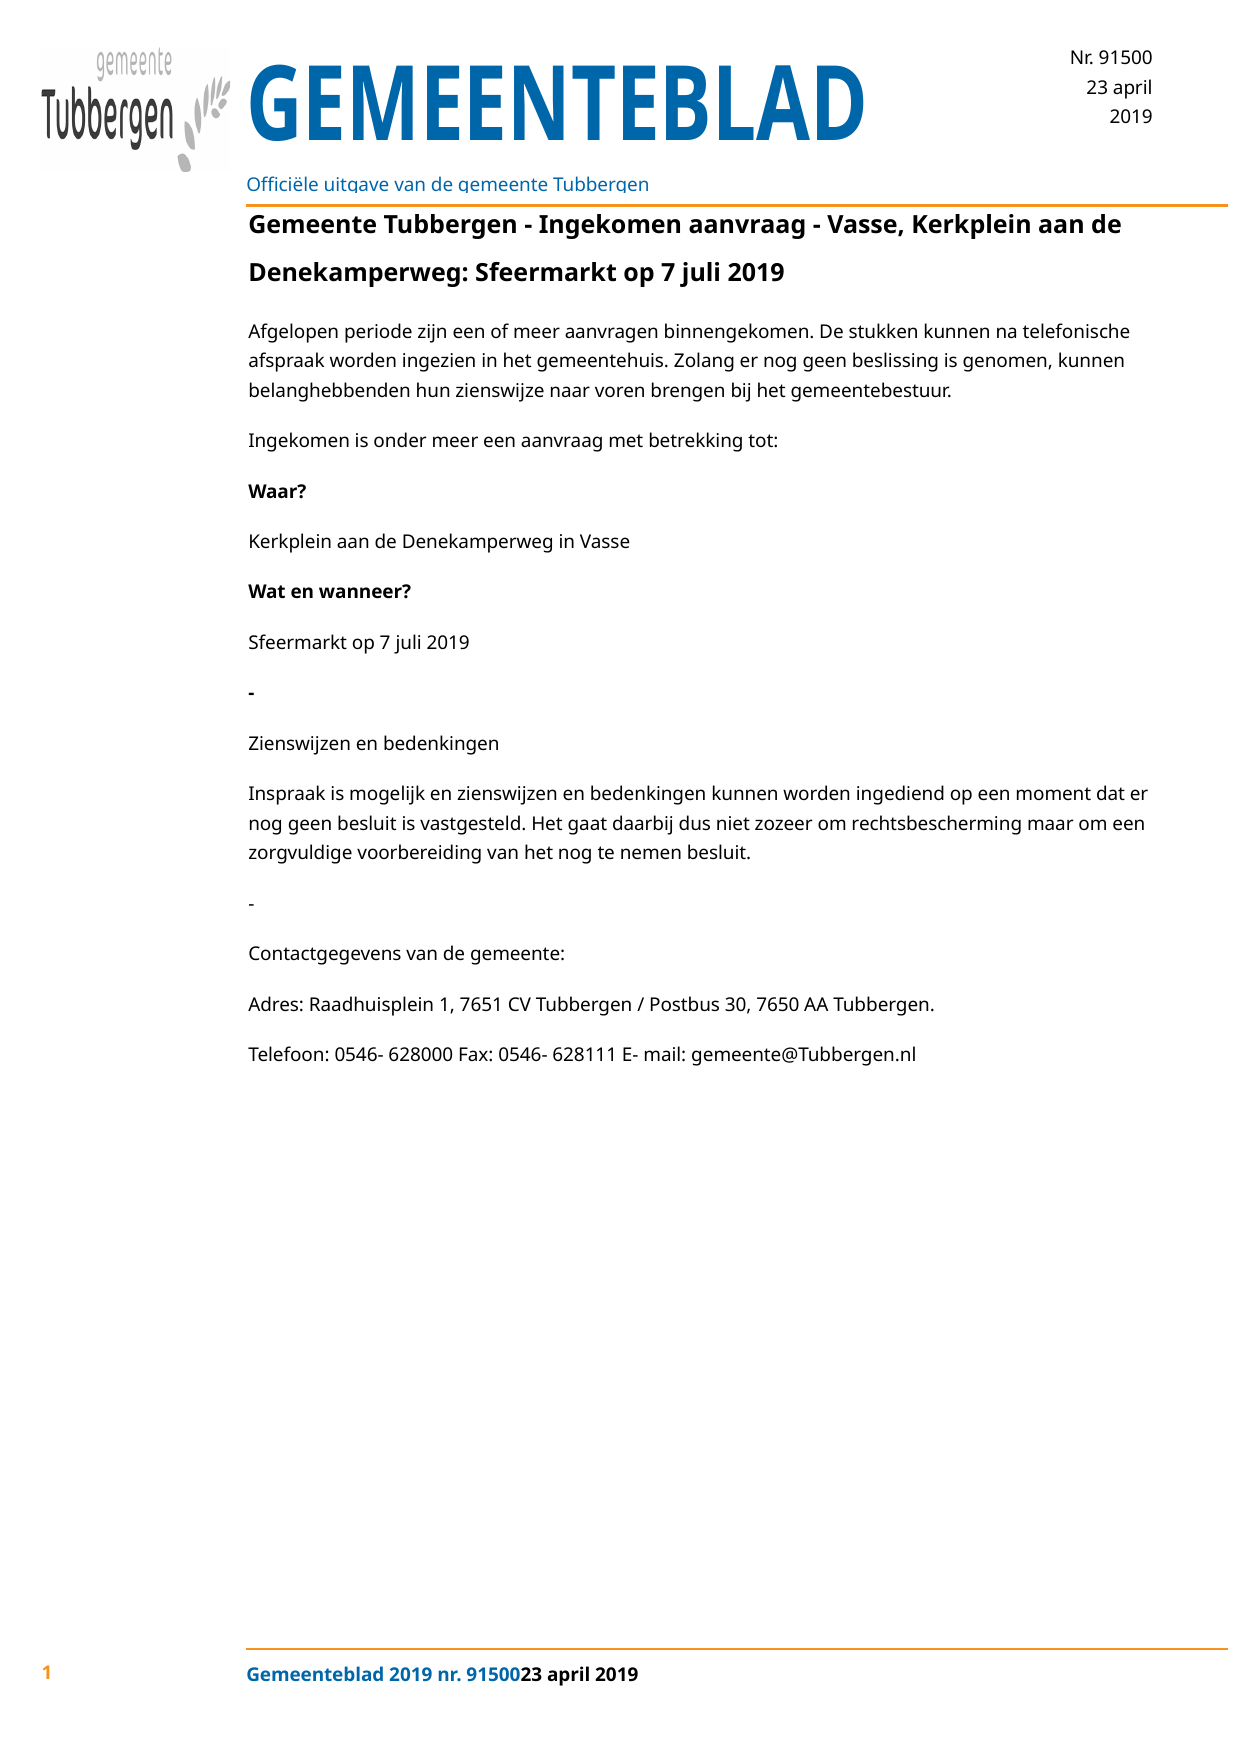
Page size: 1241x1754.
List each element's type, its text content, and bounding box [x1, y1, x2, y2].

text Gemeente Tubbergen - Ingekomen aanvraag - Vasse, Kerkplein aan de Denekamperweg: Sfeermarkt op 7 juli 2019 [248, 207, 1152, 288]
text Sfeermarkt op 7 juli 2019 [248, 629, 1152, 655]
picture [41, 47, 231, 172]
text Adres: Raadhuisplein 1, 7651 CV Tubbergen / Postbus 30, 7650 AA Tubbergen. [248, 991, 1152, 1017]
text Telefoon: 0546- 628000 Fax: 0546- 628111 E- mail: gemeente@Tubbergen.nl [248, 1041, 1152, 1067]
text Zienswijzen en bedenkingen [248, 730, 1152, 756]
text Contactgegevens van de gemeente: [248, 940, 1152, 966]
text Ingekomen is onder meer een aanvraag met betrekking tot: [248, 427, 1152, 453]
text Afgelopen periode zijn een of meer aanvragen binnengekomen. De stukken kunnen na telefonische afspraak worden ingezien in het gemeentehuis. Zolang er nog geen beslissing is genomen, kunnen belanghebbenden hun zienswijze naar voren brengen bij het gemeentebestuur. [248, 318, 1152, 403]
text Kerkplein aan de Denekamperweg in Vasse [248, 528, 1152, 554]
text - [248, 679, 1152, 705]
text Wat en wanneer? [248, 579, 1152, 604]
text Waar? [248, 478, 1152, 504]
text Inspraak is mogelijk en zienswijzen en bedenkingen kunnen worden ingediend op een moment dat er nog geen besluit is vastgesteld. Het gaat daarbij dus niet zozeer om rechtsbescherming maar om een zorgvuldige voorbereiding van het nog te nemen besluit. [248, 780, 1152, 865]
text - [248, 890, 1152, 916]
